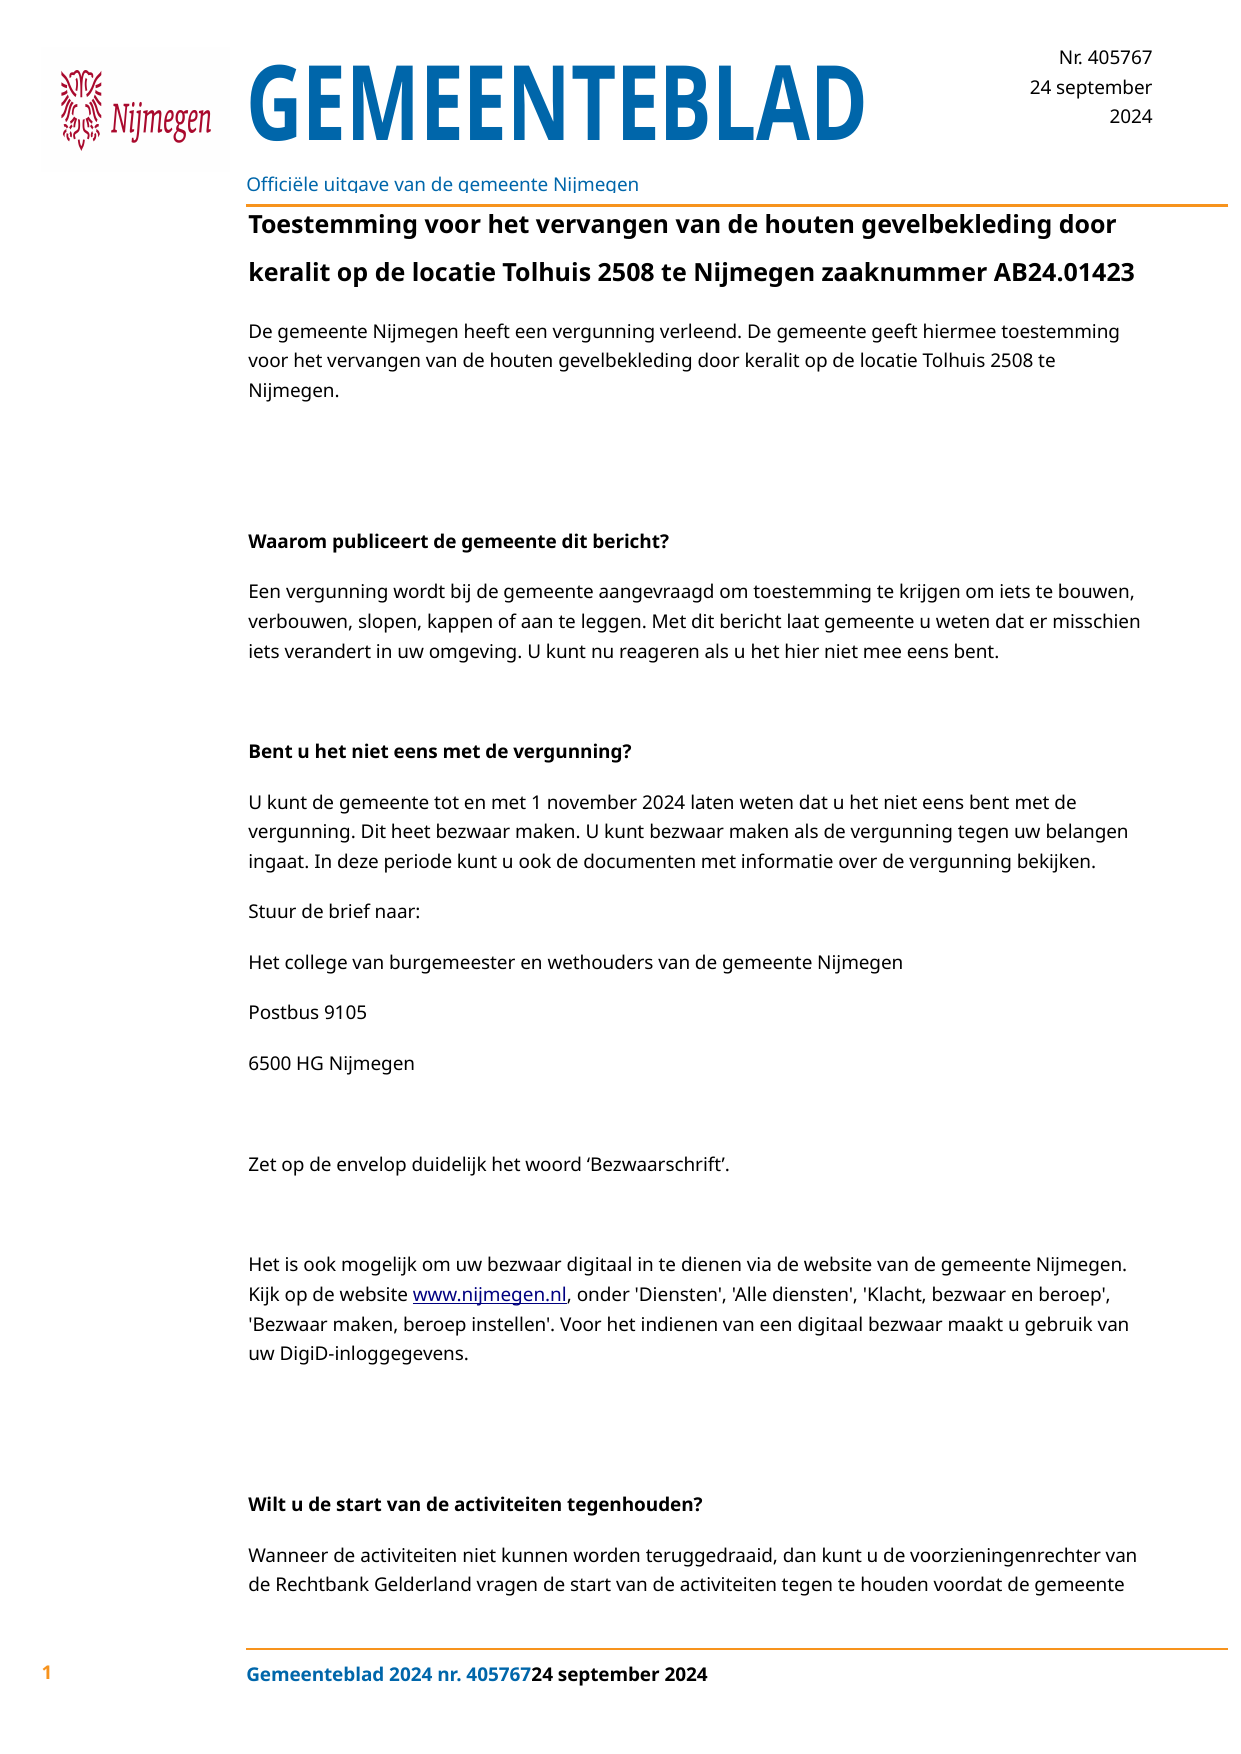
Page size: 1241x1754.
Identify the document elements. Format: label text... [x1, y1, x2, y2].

text Zet op de envelop duidelijk het woord ‘Bezwaarschrift’. [248, 1151, 1152, 1177]
text Toestemming voor het vervangen van de houten gevelbekleding door keralit op de locatie Tolhuis 2508 te Nijmegen zaaknummer AB24.01423 [248, 207, 1152, 288]
text Het is ook mogelijk om uw bezwaar digitaal in te dienen via de website van de gemeente Nijmegen. Kijk op de website www.nijmegen.nl, onder 'Diensten', 'Alle diensten', 'Klacht, bezwaar en beroep', 'Bezwaar maken, beroep instellen'. Voor het indienen van een digitaal bezwaar maakt u gebruik van uw DigiD-inloggegevens. [248, 1252, 1152, 1366]
text Het college van burgemeester en wethouders van de gemeente Nijmegen [248, 949, 1152, 975]
text Een vergunning wordt bij de gemeente aangevraagd om toestemming te krijgen om iets te bouwen, verbouwen, slopen, kappen of aan te leggen. Met dit bericht laat gemeente u weten dat er misschien iets verandert in uw omgeving. U kunt nu reageren als u het hier niet mee eens bent. [248, 579, 1152, 664]
text Wilt u de start van de activiteiten tegenhouden? [248, 1492, 1152, 1517]
text Waarom publiceert de gemeente dit bericht? [248, 528, 1152, 554]
text Postbus 9105 [248, 999, 1152, 1025]
picture [41, 47, 231, 172]
text Stuur de brief naar: [248, 899, 1152, 924]
text U kunt de gemeente tot en met 1 november 2024 laten weten dat u het niet eens bent met de vergunning. Dit heet bezwaar maken. U kunt bezwaar maken als de vergunning tegen uw belangen ingaat. In deze periode kunt u ook de documenten met informatie over de vergunning bekijken. [248, 789, 1152, 874]
text Wanneer de activiteiten niet kunnen worden teruggedraaid, dan kunt u de voorzieningenrechter van de Rechtbank Gelderland vragen de start van de activiteiten tegen te houden voordat de gemeente [248, 1542, 1152, 1597]
text De gemeente Nijmegen heeft een vergunning verleend. De gemeente geeft hiermee toestemming voor het vervangen van de houten gevelbekleding door keralit op de locatie Tolhuis 2508 te Nijmegen. [248, 318, 1152, 403]
text 6500 HG Nijmegen [248, 1050, 1152, 1076]
text Bent u het niet eens met de vergunning? [248, 739, 1152, 764]
